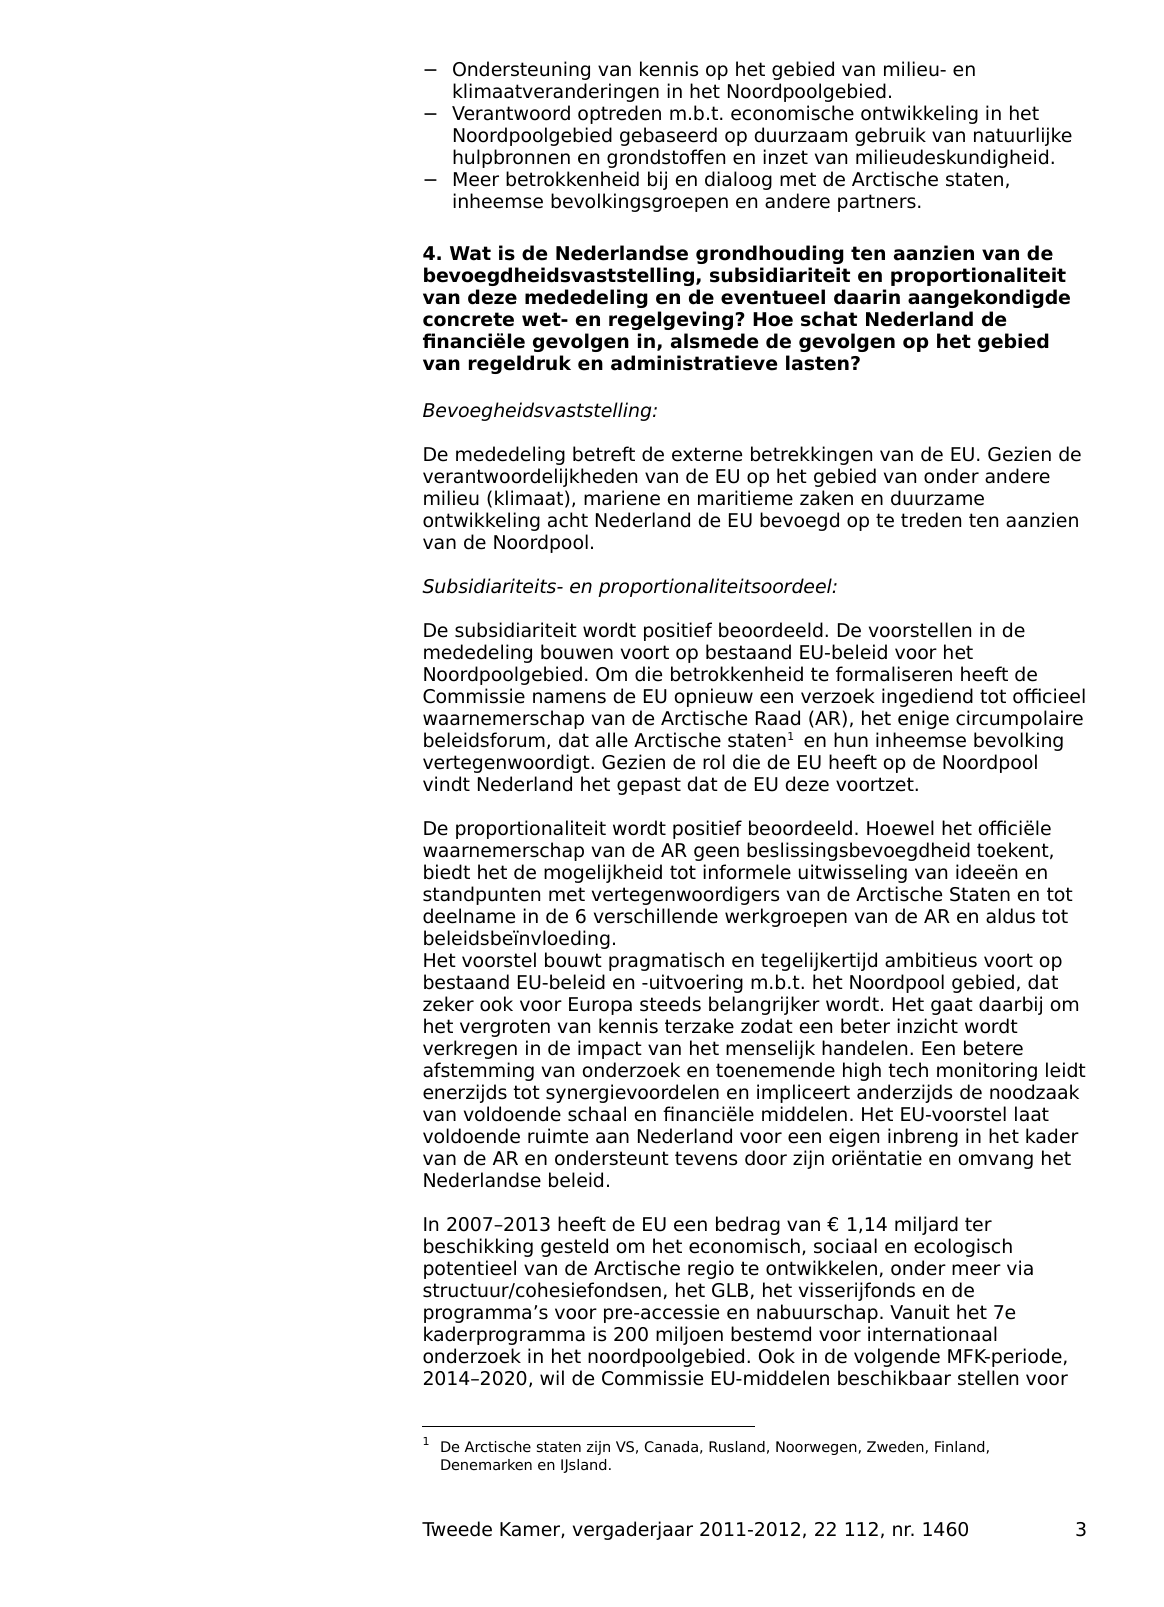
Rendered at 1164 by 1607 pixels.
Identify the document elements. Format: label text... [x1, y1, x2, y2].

text In 2007–2013 heeft de EU een bedrag van € 1,14 miljard ter beschikking gesteld om het economisch, sociaal en ecologisch potentieel van de Arctische regio te ontwikkelen, onder meer via structuur/cohesiefondsen, het GLB, het visserijfonds en de programma’s voor pre-accessie en nabuurschap. Vanuit het 7e kaderprogramma is 200 miljoen bestemd voor internationaal onderzoek in het noordpoolgebied. Ook in de volgende MFK-periode, 2014–2020, wil de Commissie EU-middelen beschikbaar stellen voor [422, 1214, 1087, 1390]
text Het voorstel bouwt pragmatisch en tegelijkertijd ambitieus voort op bestaand EU-beleid en -uitvoering m.b.t. het Noordpool gebied, dat zeker ook voor Europa steeds belangrijker wordt. Het gaat daarbij om het vergroten van kennis terzake zodat een beter inzicht wordt verkregen in de impact van het menselijk handelen. Een betere afstemming van onderzoek en toenemende high tech monitoring leidt enerzijds tot synergievoordelen en impliceert anderzijds de noodzaak van voldoende schaal en financiële middelen. Het EU-voorstel laat voldoende ruimte aan Nederland voor een eigen inbreng in het kader van de AR en ondersteunt tevens door zijn oriëntatie en omvang het Nederlandse beleid. [422, 950, 1087, 1192]
text − Ondersteuning van kennis op het gebied van milieu- en klimaatveranderingen in het Noordpoolgebied. [422, 59, 1087, 103]
subtitle 4. Wat is de Nederlandse grondhouding ten aanzien van de bevoegdheidsvaststelling, subsidiariteit en proportionaliteit van deze mededeling en de eventueel daarin aangekondigde concrete wet- en regelgeving? Hoe schat Nederland de financiële gevolgen in, alsmede de gevolgen op het gebied van regeldruk en administratieve lasten? [422, 243, 1087, 375]
text De mededeling betreft de externe betrekkingen van de EU. Gezien de verantwoordelijkheden van de EU op het gebied van onder andere milieu (klimaat), mariene en maritieme zaken en duurzame ontwikkeling acht Nederland de EU bevoegd op te treden ten aanzien van de Noordpool. [422, 444, 1087, 554]
subtitle Bevoegheidsvaststelling: [422, 400, 1087, 422]
text − Verantwoord optreden m.b.t. economische ontwikkeling in het Noordpoolgebied gebaseerd op duurzaam gebruik van natuurlijke hulpbronnen en grondstoffen en inzet van milieudeskundigheid. [422, 103, 1087, 169]
text De proportionaliteit wordt positief beoordeeld. Hoewel het officiële waarnemerschap van de AR geen beslissingsbevoegdheid toekent, biedt het de mogelijkheid tot informele uitwisseling van ideeën en standpunten met vertegenwoordigers van de Arctische Staten en tot deelname in de 6 verschillende werkgroepen van de AR en aldus tot beleidsbeïnvloeding. [422, 818, 1087, 950]
text − Meer betrokkenheid bij en dialoog met de Arctische staten, inheemse bevolkingsgroepen en andere partners. [422, 169, 1087, 213]
subtitle Subsidiariteits- en proportionaliteitsoordeel: [422, 576, 1087, 598]
text De Arctische staten zijn VS, Canada, Rusland, Noorwegen, Zweden, Finland, Denemarken en IJsland. [422, 1435, 1087, 1474]
text De subsidiariteit wordt positief beoordeeld. De voorstellen in de mededeling bouwen voort op bestaand EU-beleid voor het Noordpoolgebied. Om die betrokkenheid te formaliseren heeft de Commissie namens de EU opnieuw een verzoek ingediend tot officieel waarnemerschap van de Arctische Raad (AR), het enige circumpolaire beleidsforum, dat alle Arctische staten en hun inheemse bevolking vertegenwoordigt. Gezien de rol die de EU heeft op de Noordpool vindt Nederland het gepast dat de EU deze voortzet. [422, 620, 1087, 796]
